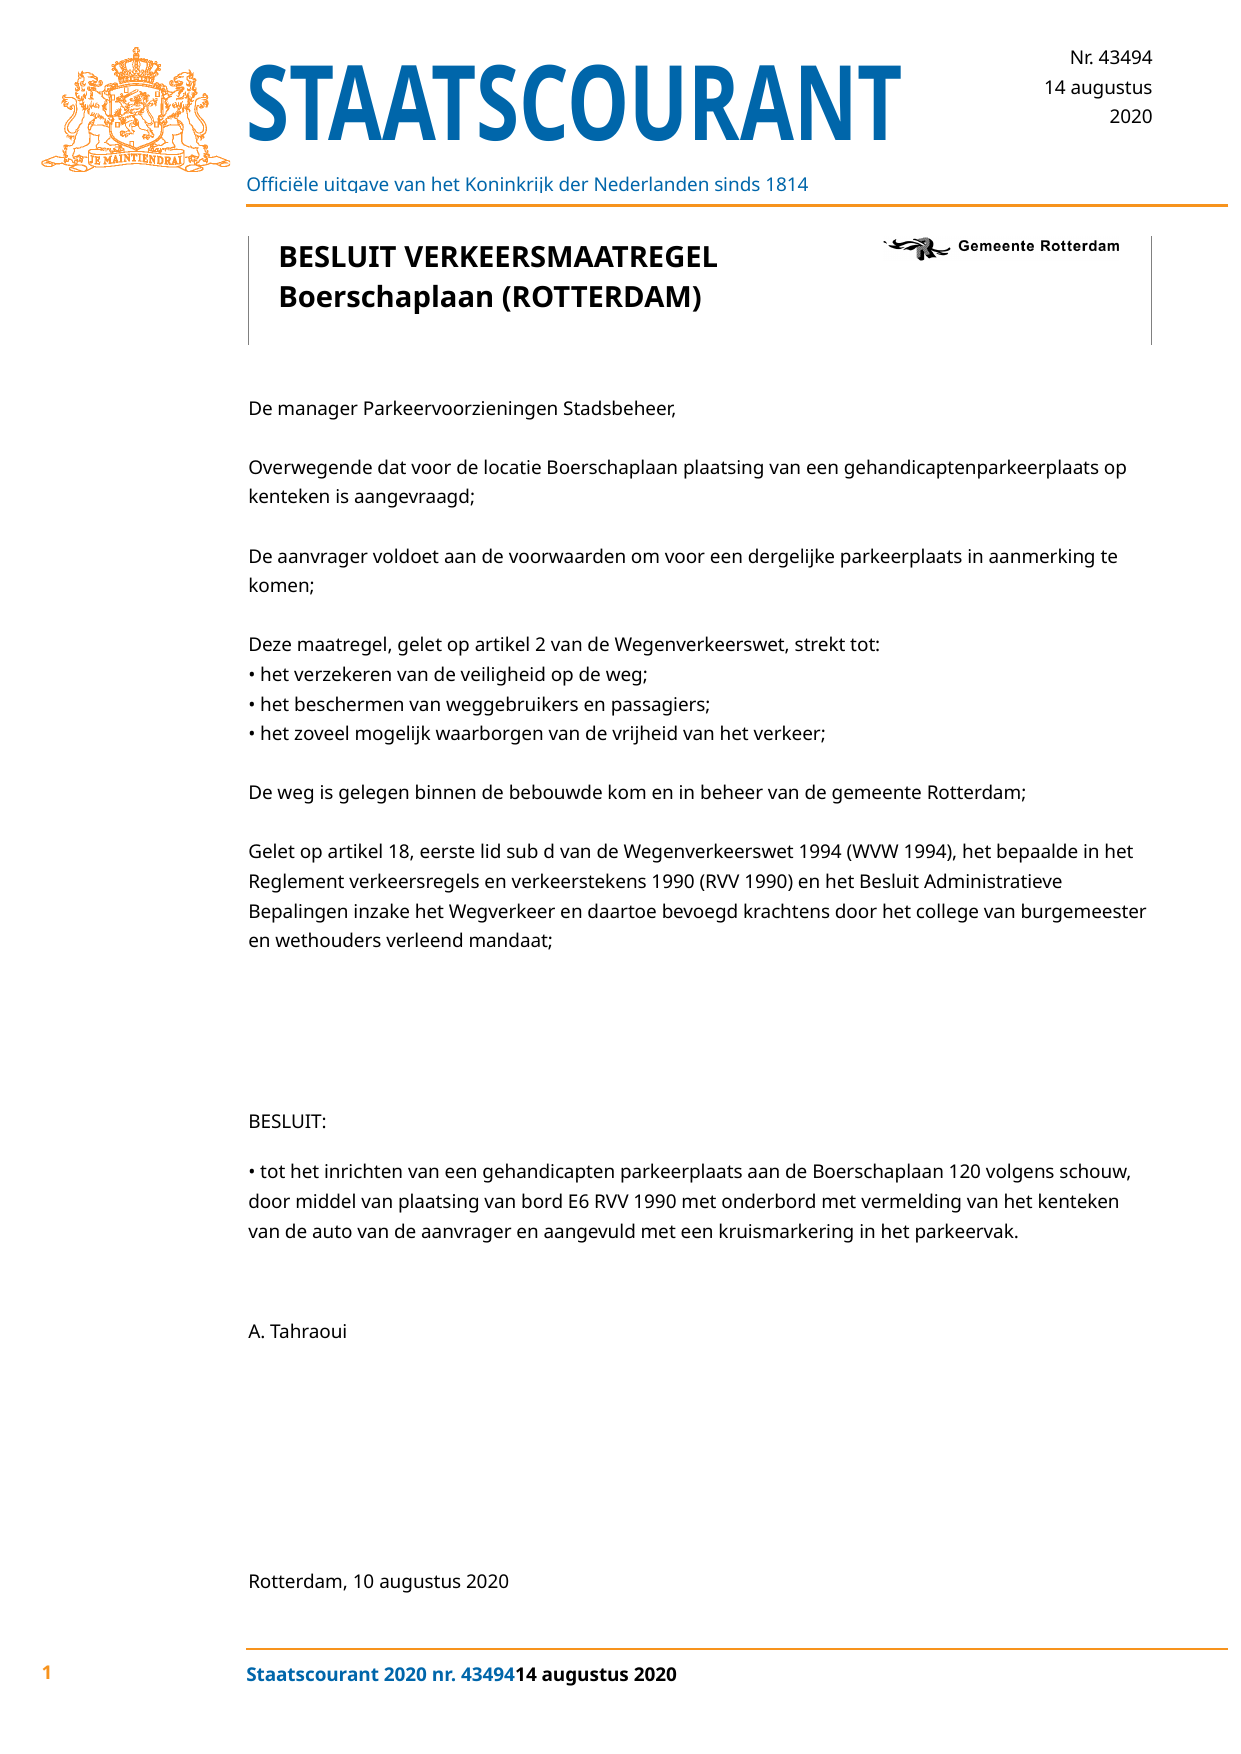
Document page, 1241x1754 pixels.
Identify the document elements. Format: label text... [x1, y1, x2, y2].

text Deze maatregel, gelet op artikel 2 van de Wegenverkeerswet, strekt tot: [248, 632, 1152, 657]
text De manager Parkeervoorzieningen Stadsbeheer, [248, 395, 1152, 421]
text BESLUIT: [248, 1108, 1152, 1134]
text • het zoveel mogelijk waarborgen van de vrijheid van het verkeer; [248, 720, 1152, 746]
text Rotterdam, 10 augustus 2020 [248, 1568, 1152, 1594]
text De aanvrager voldoet aan de voorwaarden om voor een dergelijke parkeerplaats in aanmerking te komen; [248, 543, 1152, 598]
picture [882, 236, 1119, 261]
text Overwegende dat voor de locatie Boerschaplaan plaatsing van een gehandicaptenparkeerplaats op kenteken is aangevraagd; [248, 454, 1152, 509]
text • het beschermen van weggebruikers en passagiers; [248, 691, 1152, 717]
text • het verzekeren van de veiligheid op de weg; [248, 661, 1152, 687]
table_header BESLUIT VERKEERSMAATREGEL Boerschaplaan (ROTTERDAM) [249, 236, 850, 345]
table_header [850, 236, 1151, 345]
text • tot het inrichten van een gehandicapten parkeerplaats aan de Boerschaplaan 120 volgens schouw, door middel van plaatsing van bord E6 RVV 1990 met onderbord met vermelding van het kenteken van de auto van de aanvrager en aangevuld met een kruismarkering in het parkeervak. [248, 1159, 1152, 1244]
text De weg is gelegen binnen de bebouwde kom en in beheer van de gemeente Rotterdam; [248, 779, 1152, 805]
text Gelet op artikel 18, eerste lid sub d van de Wegenverkeerswet 1994 (WVW 1994), het bepaalde in het Reglement verkeersregels en verkeerstekens 1990 (RVV 1990) en het Besluit Administratieve Bepalingen inzake het Wegverkeer en daartoe bevoegd krachtens door het college van burgemeester en wethouders verleend mandaat; [248, 839, 1152, 953]
text A. Tahraoui [248, 1319, 1152, 1344]
picture [41, 47, 231, 172]
